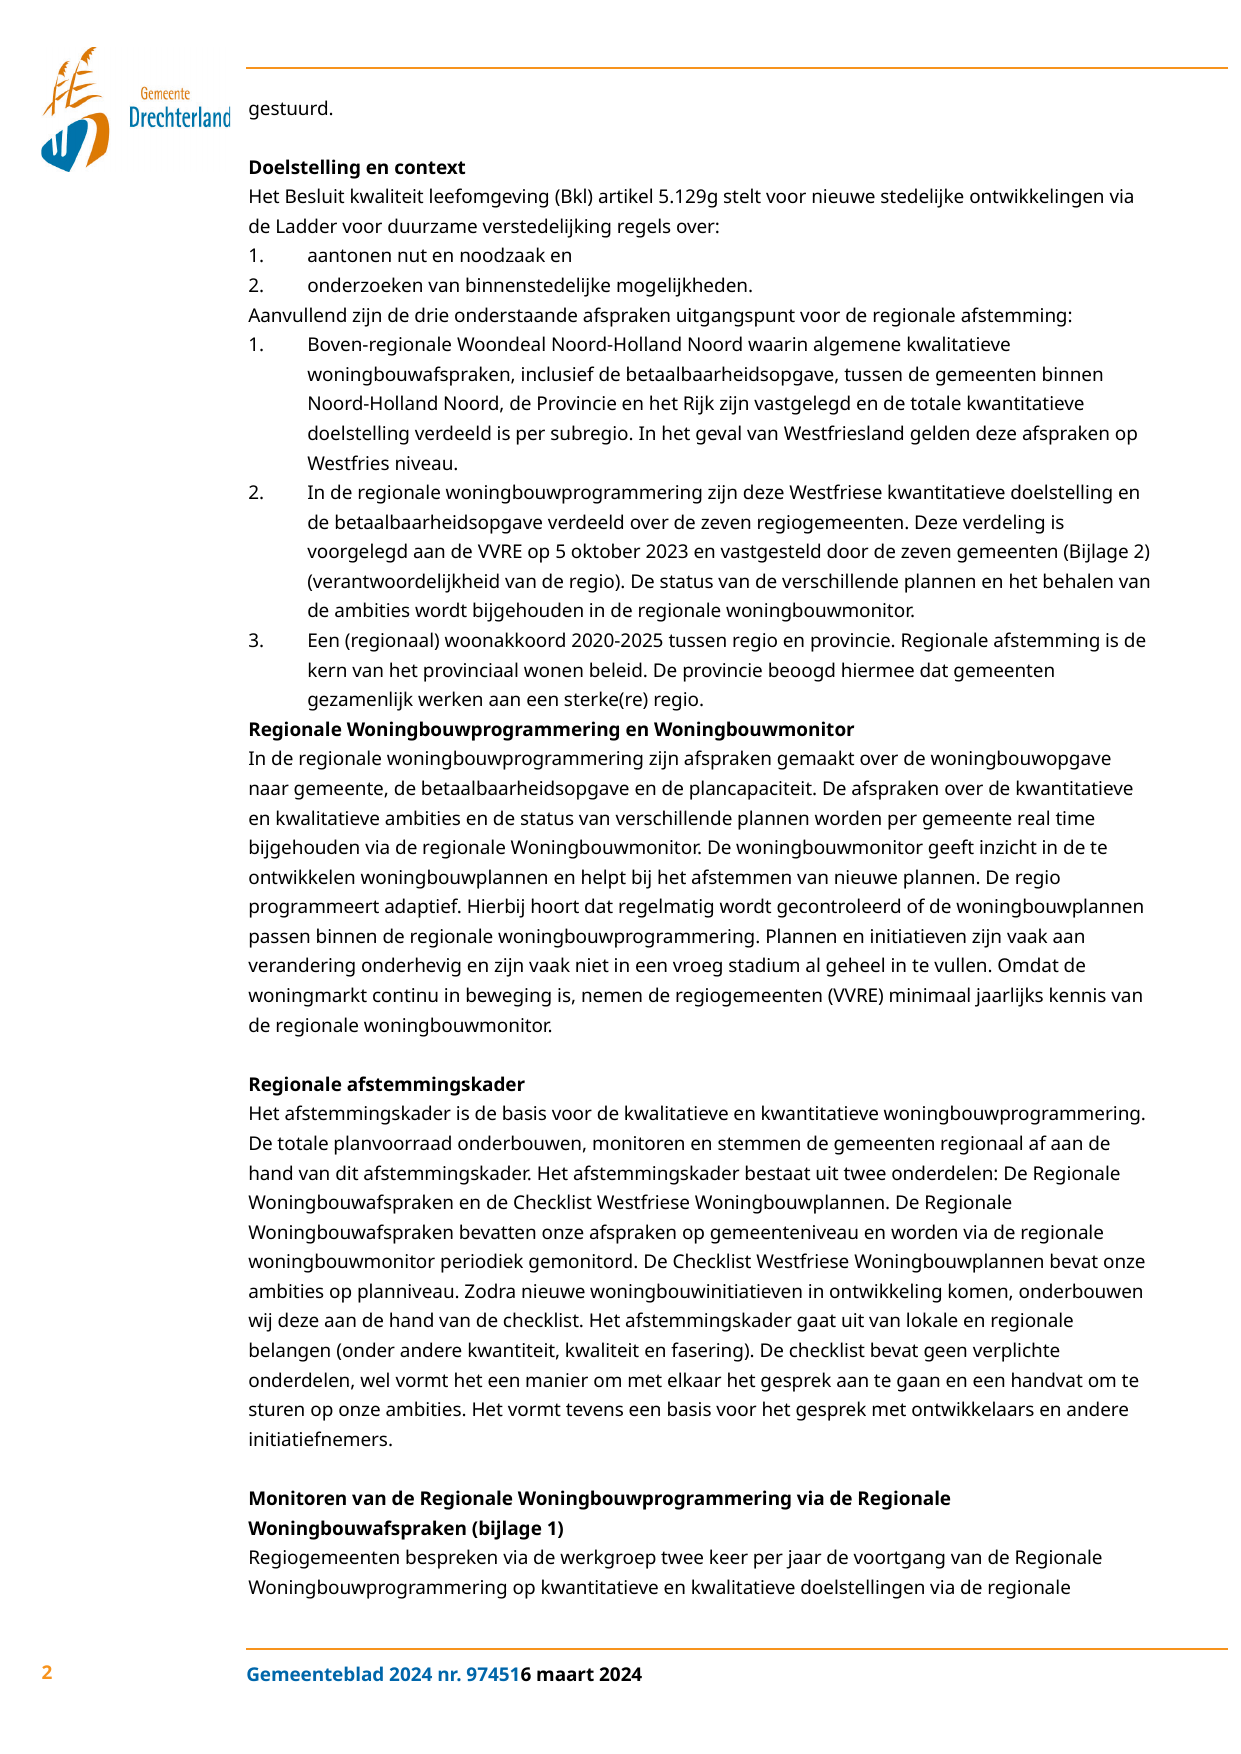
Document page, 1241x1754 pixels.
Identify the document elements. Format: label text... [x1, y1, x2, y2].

text Regiogemeenten bespreken via de werkgroep twee keer per jaar de voortgang van de Regionale Woningbouwprogrammering op kwantitatieve en kwalitatieve doelstellingen via de regionale [248, 1544, 1152, 1600]
text Het afstemmingskader is de basis voor de kwalitatieve en kwantitatieve woningbouwprogrammering. De totale planvoorraad onderbouwen, monitoren en stemmen de gemeenten regionaal af aan de hand van dit afstemmingskader. Het afstemmingskader bestaat uit twee onderdelen: De Regionale Woningbouwafspraken en de Checklist Westfriese Woningbouwplannen. De Regionale Woningbouwafspraken bevatten onze afspraken op gemeenteniveau en worden via de regionale woningbouwmonitor periodiek gemonitord. De Checklist Westfriese Woningbouwplannen bevat onze ambities op planniveau. Zodra nieuwe woningbouwinitiatieven in ontwikkeling komen, onderbouwen wij deze aan de hand van de checklist. Het afstemmingskader gaat uit van lokale en regionale belangen (onder andere kwantiteit, kwaliteit en fasering). De checklist bevat geen verplichte onderdelen, wel vormt het een manier om met elkaar het gesprek aan te gaan en een handvat om te sturen op onze ambities. Het vormt tevens een basis voor het gesprek met ontwikkelaars en andere initiatiefnemers. [248, 1101, 1152, 1452]
text Doelstelling en context [248, 154, 1152, 180]
picture [41, 158, 64, 172]
text Het Besluit kwaliteit leefomgeving (Bkl) artikel 5.129g stelt voor nieuwe stedelijke ontwikkelingen via de Ladder voor duurzame verstedelijking regels over: [248, 183, 1152, 239]
text Aanvullend zijn de drie onderstaande afspraken uitgangspunt voor de regionale afstemming: [248, 302, 1152, 328]
list In de regionale woningbouwprogrammering zijn deze Westfriese kwantitatieve doelstelling en de betaalbaarheidsopgave verdeeld over de zeven regiogemeenten. Deze verdeling is voorgelegd aan de VVRE op 5 oktober 2023 en vastgesteld door de zeven gemeenten (Bijlage 2) (verantwoordelijkheid van de regio). De status van de verschillende plannen en het behalen van de ambities wordt bijgehouden in de regionale woningbouwmonitor. [248, 479, 1152, 623]
text Regionale Woningbouwprogrammering en Woningbouwmonitor [248, 716, 1152, 742]
list onderzoeken van binnenstedelijke mogelijkheden. [248, 272, 1152, 298]
picture [226, 115, 231, 124]
text Regionale afstemmingskader [248, 1071, 1152, 1097]
list aantonen nut en noodzaak en [248, 243, 1152, 268]
text In de regionale woningbouwprogrammering zijn afspraken gemaakt over de woningbouwopgave naar gemeente, de betaalbaarheidsopgave en de plancapaciteit. De afspraken over de kwantitatieve en kwalitatieve ambities en de status van verschillende plannen worden per gemeente real time bijgehouden via de regionale Woningbouwmonitor. De woningbouwmonitor geeft inzicht in de te ontwikkelen woningbouwplannen en helpt bij het afstemmen van nieuwe plannen. De regio programmeert adaptief. Hierbij hoort dat regelmatig wordt gecontroleerd of de woningbouwplannen passen binnen de regionale woningbouwprogrammering. Plannen en initiatieven zijn vaak aan verandering onderhevig en zijn vaak niet in een vroeg stadium al geheel in te vullen. Omdat de woningmarkt continu in beweging is, nemen de regiogemeenten (VVRE) minimaal jaarlijks kennis van de regionale woningbouwmonitor. [248, 746, 1152, 1038]
text gestuurd. [248, 95, 1152, 121]
text Monitoren van de Regionale Woningbouwprogrammering via de Regionale Woningbouwafspraken (bijlage 1) [248, 1485, 1152, 1541]
picture [41, 47, 231, 172]
list Een (regionaal) woonakkoord 2020-2025 tussen regio en provincie. Regionale afstemming is de kern van het provinciaal wonen beleid. De provincie beoogd hiermee dat gemeenten gezamenlijk werken aan een sterke(re) regio. [248, 627, 1152, 712]
list Boven-regionale Woondeal Noord-Holland Noord waarin algemene kwalitatieve woningbouwafspraken, inclusief de betaalbaarheidsopgave, tussen de gemeenten binnen Noord-Holland Noord, de Provincie en het Rijk zijn vastgelegd en de totale kwantitatieve doelstelling verdeeld is per subregio. In het geval van Westfriesland gelden deze afspraken op Westfries niveau. [248, 331, 1152, 476]
